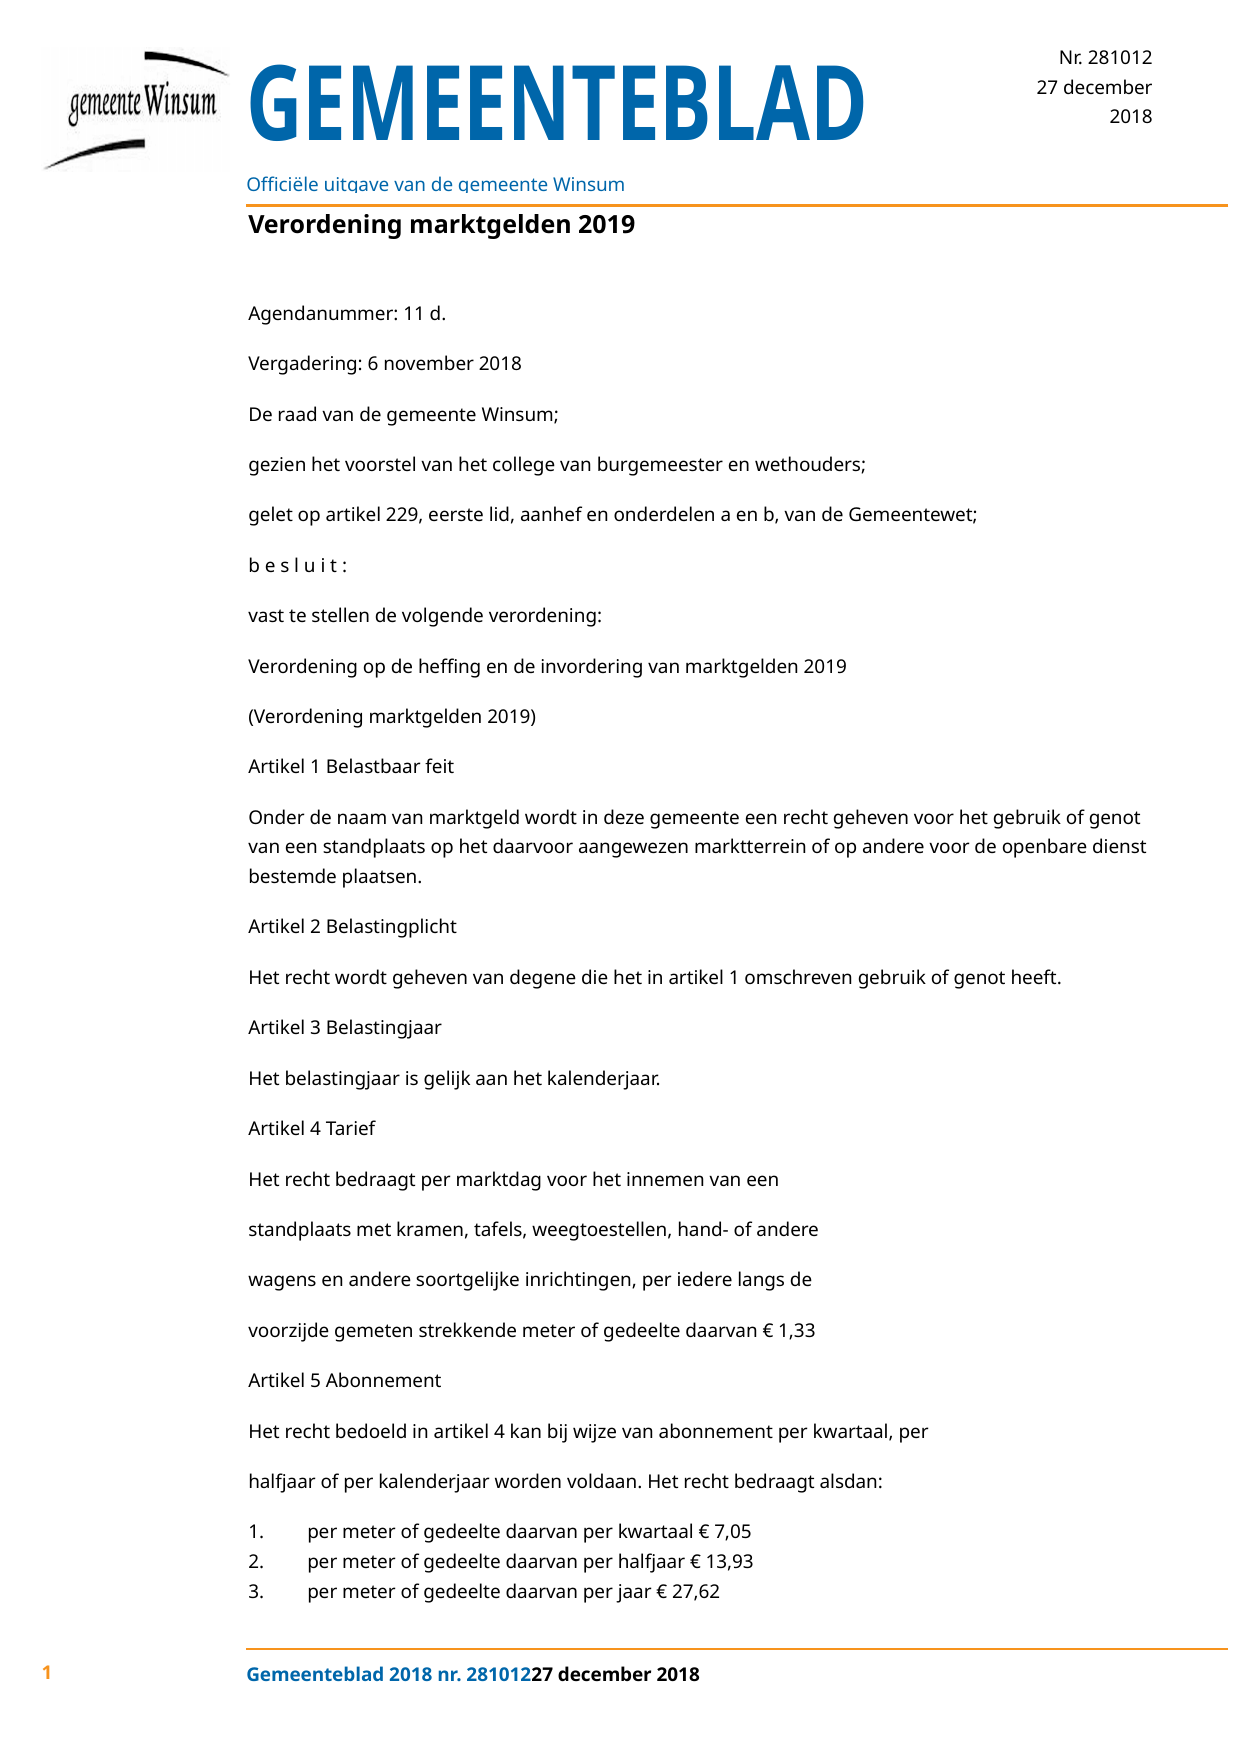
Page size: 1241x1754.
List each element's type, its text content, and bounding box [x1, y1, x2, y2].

text Vergadering: 6 november 2018 [248, 350, 1152, 376]
text Artikel 3 Belastingjaar [248, 1014, 1152, 1040]
text Onder de naam van marktgeld wordt in deze gemeente een recht geheven voor het gebruik of genot van een standplaats op het daarvoor aangewezen marktterrein of op andere voor de openbare dienst bestemde plaatsen. [248, 804, 1152, 889]
text vast te stellen de volgende verordening: [248, 602, 1152, 628]
text voorzijde gemeten strekkende meter of gedeelte daarvan € 1,33 [248, 1317, 1152, 1343]
list per meter of gedeelte daarvan per jaar € 27,62 [248, 1578, 1152, 1603]
list per meter of gedeelte daarvan per halfjaar € 13,93 [248, 1548, 1152, 1574]
text Agendanummer: 11 d. [248, 300, 1152, 326]
text Artikel 1 Belastbaar feit [248, 754, 1152, 779]
text Verordening marktgelden 2019 [248, 207, 1152, 241]
text Het recht bedraagt per marktdag voor het innemen van een [248, 1166, 1152, 1191]
text halfjaar of per kalenderjaar worden voldaan. Het recht bedraagt alsdan: [248, 1468, 1152, 1494]
text Verordening op de heffing en de invordering van marktgelden 2019 [248, 653, 1152, 678]
text Het belastingjaar is gelijk aan het kalenderjaar. [248, 1065, 1152, 1091]
text Het recht wordt geheven van degene die het in artikel 1 omschreven gebruik of genot heeft. [248, 964, 1152, 990]
text standplaats met kramen, tafels, weegtoestellen, hand- of andere [248, 1216, 1152, 1242]
text gezien het voorstel van het college van burgemeester en wethouders; [248, 451, 1152, 477]
picture [41, 47, 231, 172]
text gelet op artikel 229, eerste lid, aanhef en onderdelen a en b, van de Gemeentewet; [248, 502, 1152, 527]
text Artikel 5 Abonnement [248, 1367, 1152, 1393]
text Artikel 4 Tarief [248, 1115, 1152, 1141]
text b e s l u i t : [248, 552, 1152, 578]
list per meter of gedeelte daarvan per kwartaal € 7,05 [248, 1519, 1152, 1544]
text wagens en andere soortgelijke inrichtingen, per iedere langs de [248, 1267, 1152, 1292]
text De raad van de gemeente Winsum; [248, 401, 1152, 426]
text Artikel 2 Belastingplicht [248, 914, 1152, 939]
text Het recht bedoeld in artikel 4 kan bij wijze van abonnement per kwartaal, per [248, 1418, 1152, 1443]
text (Verordening marktgelden 2019) [248, 703, 1152, 729]
